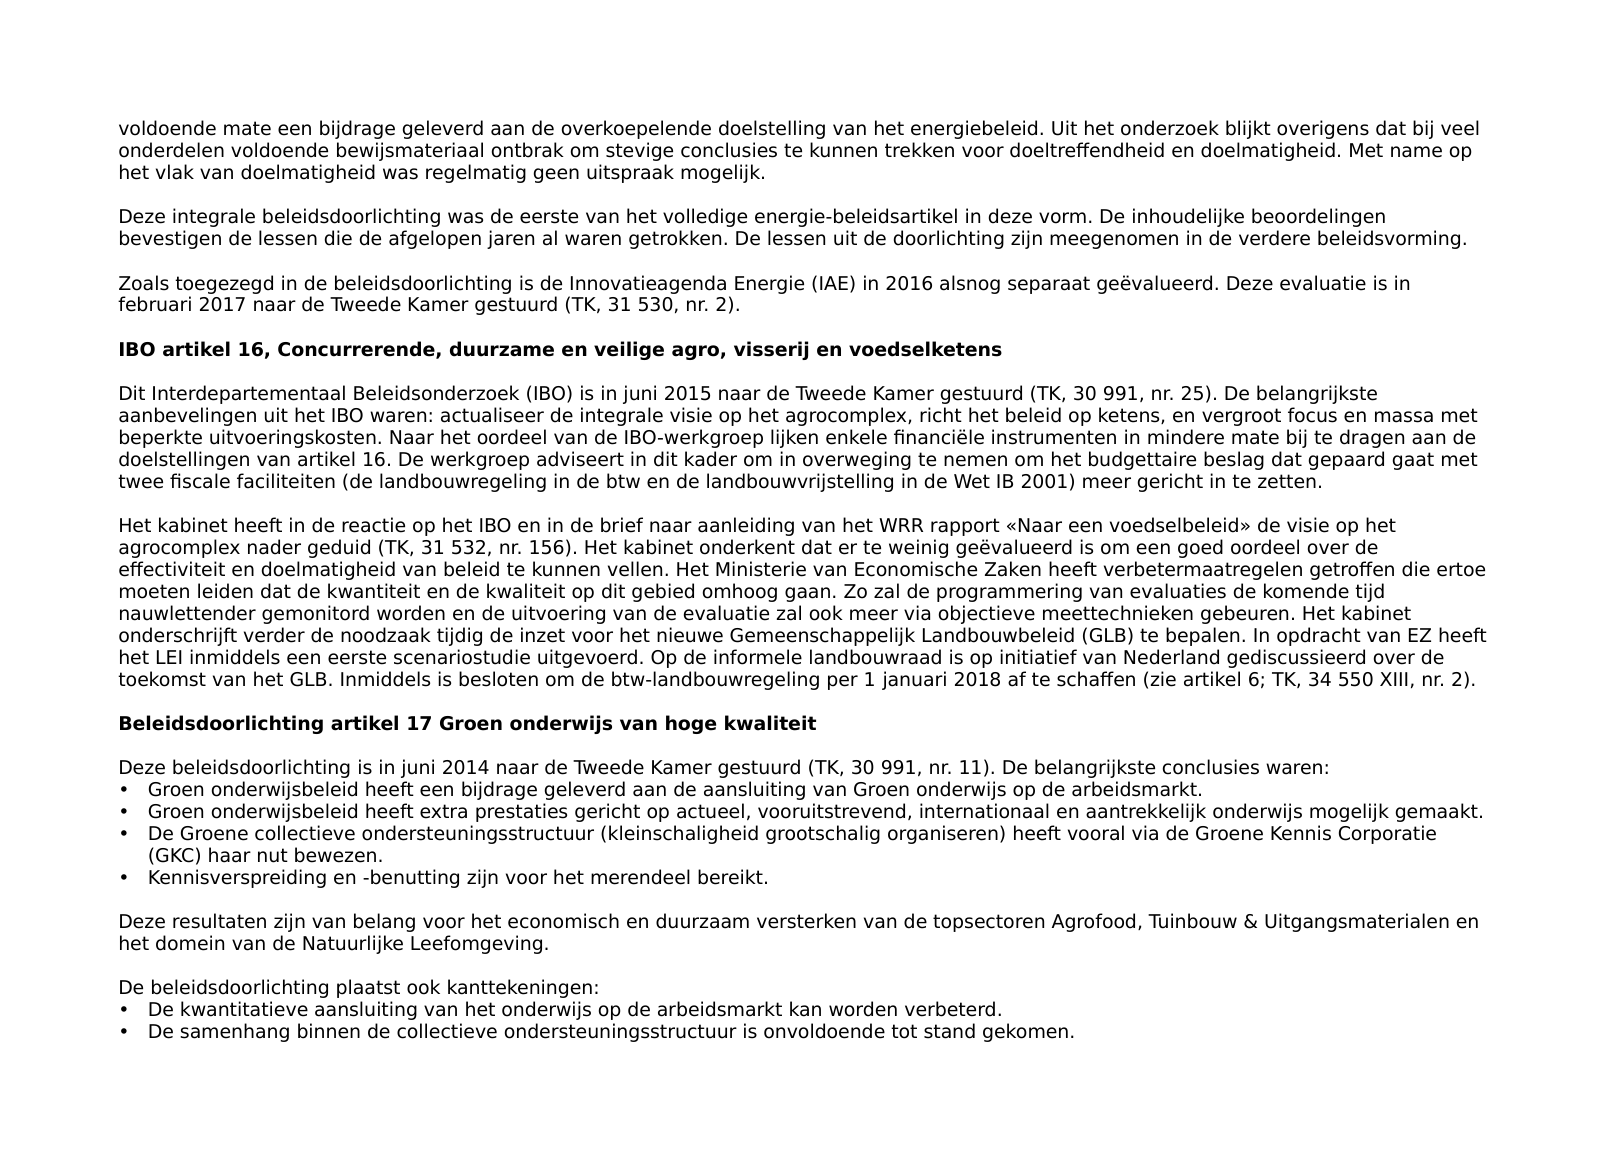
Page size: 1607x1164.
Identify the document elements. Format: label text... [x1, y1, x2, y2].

text • De Groene collectieve ondersteuningsstructuur (kleinschaligheid grootschalig organiseren) heeft vooral via de Groene Kennis Corporatie (GKC) haar nut bewezen. [118, 823, 1488, 867]
subtitle Beleidsdoorlichting artikel 17 Groen onderwijs van hoge kwaliteit [118, 713, 1488, 735]
text • Groen onderwijsbeleid heeft een bijdrage geleverd aan de aansluiting van Groen onderwijs op de arbeidsmarkt. [118, 779, 1488, 801]
text Zoals toegezegd in de beleidsdoorlichting is de Innovatieagenda Energie (IAE) in 2016 alsnog separaat geëvalueerd. Deze evaluatie is in februari 2017 naar de Tweede Kamer gestuurd (TK, 31 530, nr. 2). [118, 272, 1488, 316]
text • Kennisverspreiding en -benutting zijn voor het merendeel bereikt. [118, 867, 1488, 889]
text Deze beleidsdoorlichting is in juni 2014 naar de Tweede Kamer gestuurd (TK, 30 991, nr. 11). De belangrijkste conclusies waren: [118, 757, 1488, 779]
text • De samenhang binnen de collectieve ondersteuningsstructuur is onvoldoende tot stand gekomen. [118, 1021, 1488, 1043]
text voldoende mate een bijdrage geleverd aan de overkoepelende doelstelling van het energiebeleid. Uit het onderzoek blijkt overigens dat bij veel onderdelen voldoende bewijsmateriaal ontbrak om stevige conclusies te kunnen trekken voor doeltreffendheid en doelmatigheid. Met name op het vlak van doelmatigheid was regelmatig geen uitspraak mogelijk. [118, 118, 1488, 184]
text • Groen onderwijsbeleid heeft extra prestaties gericht op actueel, vooruitstrevend, internationaal en aantrekkelijk onderwijs mogelijk gemaakt. [118, 801, 1488, 823]
text De beleidsdoorlichting plaatst ook kanttekeningen: [118, 977, 1488, 999]
text Het kabinet heeft in de reactie op het IBO en in de brief naar aanleiding van het WRR rapport «Naar een voedselbeleid» de visie op het agrocomplex nader geduid (TK, 31 532, nr. 156). Het kabinet onderkent dat er te weinig geëvalueerd is om een goed oordeel over de effectiviteit en doelmatigheid van beleid te kunnen vellen. Het Ministerie van Economische Zaken heeft verbetermaatregelen getroffen die ertoe moeten leiden dat de kwantiteit en de kwaliteit op dit gebied omhoog gaan. Zo zal de programmering van evaluaties de komende tijd nauwlettender gemonitord worden en de uitvoering van de evaluatie zal ook meer via objectieve meettechnieken gebeuren. Het kabinet onderschrijft verder de noodzaak tijdig de inzet voor het nieuwe Gemeenschappelijk Landbouwbeleid (GLB) te bepalen. In opdracht van EZ heeft het LEI inmiddels een eerste scenariostudie uitgevoerd. Op de informele landbouwraad is op initiatief van Nederland gediscussieerd over de toekomst van het GLB. Inmiddels is besloten om de btw-landbouwregeling per 1 januari 2018 af te schaffen (zie artikel 6; TK, 34 550 XIII, nr. 2). [118, 515, 1488, 691]
text Deze resultaten zijn van belang voor het economisch en duurzaam versterken van de topsectoren Agrofood, Tuinbouw & Uitgangsmaterialen en het domein van de Natuurlijke Leefomgeving. [118, 911, 1488, 955]
subtitle IBO artikel 16, Concurrerende, duurzame en veilige agro, visserij en voedselketens [118, 338, 1488, 361]
text Deze integrale beleidsdoorlichting was de eerste van het volledige energie-beleidsartikel in deze vorm. De inhoudelijke beoordelingen bevestigen de lessen die de afgelopen jaren al waren getrokken. De lessen uit de doorlichting zijn meegenomen in de verdere beleidsvorming. [118, 206, 1488, 250]
text • De kwantitatieve aansluiting van het onderwijs op de arbeidsmarkt kan worden verbeterd. [118, 999, 1488, 1021]
text Dit Interdepartementaal Beleidsonderzoek (IBO) is in juni 2015 naar de Tweede Kamer gestuurd (TK, 30 991, nr. 25). De belangrijkste aanbevelingen uit het IBO waren: actualiseer de integrale visie op het agrocomplex, richt het beleid op ketens, en vergroot focus en massa met beperkte uitvoeringskosten. Naar het oordeel van de IBO-werkgroep lijken enkele financiële instrumenten in mindere mate bij te dragen aan de doelstellingen van artikel 16. De werkgroep adviseert in dit kader om in overweging te nemen om het budgettaire beslag dat gepaard gaat met twee fiscale faciliteiten (de landbouwregeling in de btw en de landbouwvrijstelling in de Wet IB 2001) meer gericht in te zetten. [118, 383, 1488, 493]
